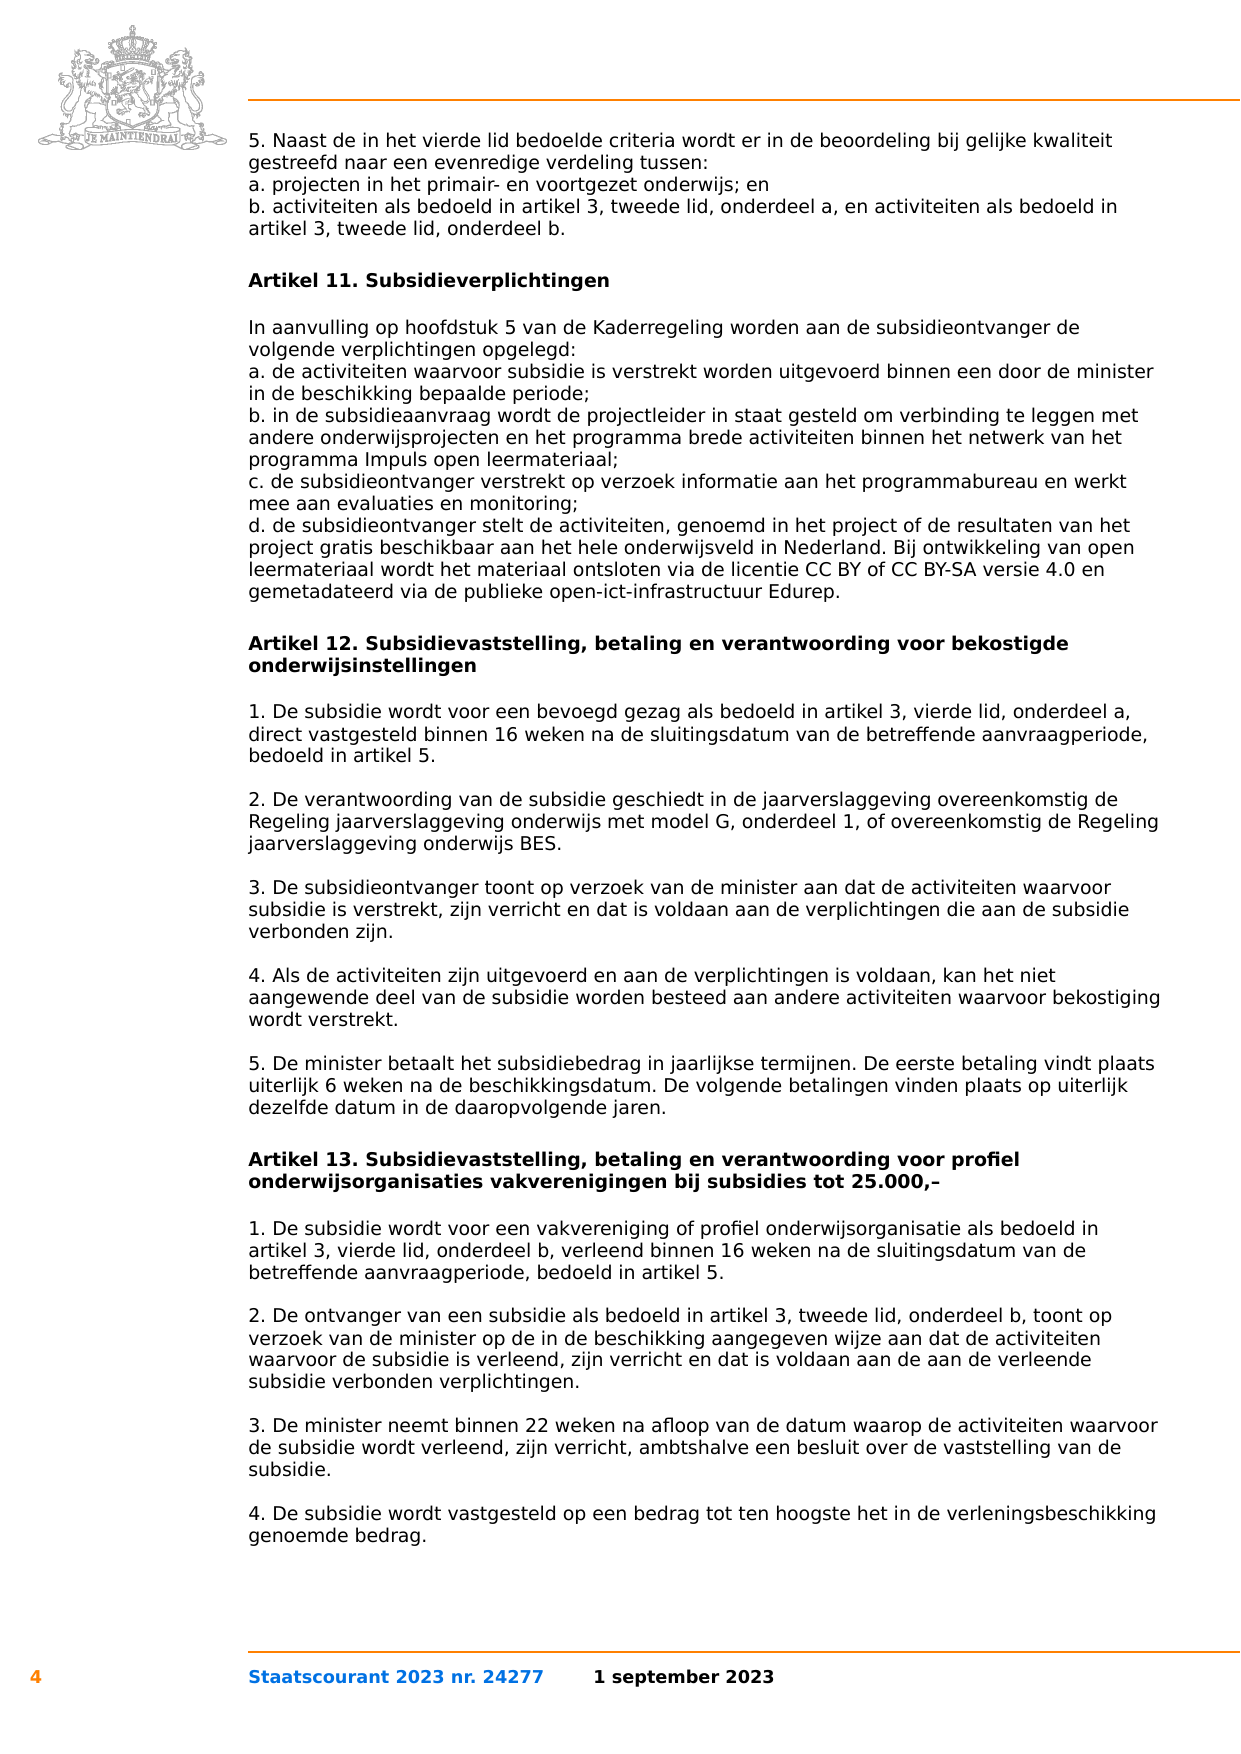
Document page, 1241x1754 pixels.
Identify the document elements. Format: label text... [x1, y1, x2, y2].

subtitle Artikel 13. Subsidievaststelling, betaling en verantwoording voor profiel onderwijsorganisaties vakverenigingen bij subsidies tot 25.000,– [248, 1149, 1163, 1193]
text In aanvulling op hoofdstuk 5 van de Kaderregeling worden aan de subsidieontvanger de volgende verplichtingen opgelegd: [248, 317, 1163, 361]
text 4. De subsidie wordt vastgesteld op een bedrag tot ten hoogste het in de verleningsbeschikking genoemde bedrag. [248, 1503, 1163, 1547]
text a. projecten in het primair- en voortgezet onderwijs; en [248, 174, 1163, 196]
text c. de subsidieontvanger verstrekt op verzoek informatie aan het programmabureau en werkt mee aan evaluaties en monitoring; [248, 471, 1163, 514]
text 2. De verantwoording van de subsidie geschiedt in de jaarverslaggeving overeenkomstig de Regeling jaarverslaggeving onderwijs met model G, onderdeel 1, of overeenkomstig de Regeling jaarverslaggeving onderwijs BES. [248, 789, 1163, 855]
text 5. De minister betaalt het subsidiebedrag in jaarlijkse termijnen. De eerste betaling vindt plaats uiterlijk 6 weken na de beschikkingsdatum. De volgende betalingen vinden plaats op uiterlijk dezelfde datum in de daaropvolgende jaren. [248, 1053, 1163, 1119]
text 5. Naast de in het vierde lid bedoelde criteria wordt er in de beoordeling bij gelijke kwaliteit gestreefd naar een evenredige verdeling tussen: [248, 130, 1163, 174]
text a. de activiteiten waarvoor subsidie is verstrekt worden uitgevoerd binnen een door de minister in de beschikking bepaalde periode; [248, 361, 1163, 405]
text 1. De subsidie wordt voor een vakvereniging of profiel onderwijsorganisatie als bedoeld in artikel 3, vierde lid, onderdeel b, verleend binnen 16 weken na de sluitingsdatum van de betreffende aanvraagperiode, bedoeld in artikel 5. [248, 1218, 1163, 1283]
subtitle Artikel 12. Subsidievaststelling, betaling en verantwoording voor bekostigde onderwijsinstellingen [248, 632, 1163, 676]
text b. in de subsidieaanvraag wordt de projectleider in staat gesteld om verbinding te leggen met andere onderwijsprojecten en het programma brede activiteiten binnen het netwerk van het programma Impuls open leermateriaal; [248, 405, 1163, 471]
text 4. Als de activiteiten zijn uitgevoerd en aan de verplichtingen is voldaan, kan het niet aangewende deel van de subsidie worden besteed aan andere activiteiten waarvoor bekostiging wordt verstrekt. [248, 965, 1163, 1031]
text 1. De subsidie wordt voor een bevoegd gezag als bedoeld in artikel 3, vierde lid, onderdeel a, direct vastgesteld binnen 16 weken na de sluitingsdatum van de betreffende aanvraagperiode, bedoeld in artikel 5. [248, 701, 1163, 767]
text 3. De minister neemt binnen 22 weken na afloop van de datum waarop de activiteiten waarvoor de subsidie wordt verleend, zijn verricht, ambtshalve een besluit over de vaststelling van de subsidie. [248, 1415, 1163, 1481]
text d. de subsidieontvanger stelt de activiteiten, genoemd in het project of de resultaten van het project gratis beschikbaar aan het hele onderwijsveld in Nederland. Bij ontwikkeling van open leermateriaal wordt het materiaal ontsloten via de licentie CC BY of CC BY-SA versie 4.0 en gemetadateerd via de publieke open-ict-infrastructuur Edurep. [248, 514, 1163, 602]
text b. activiteiten als bedoeld in artikel 3, tweede lid, onderdeel a, en activiteiten als bedoeld in artikel 3, tweede lid, onderdeel b. [248, 196, 1163, 240]
text 3. De subsidieontvanger toont op verzoek van de minister aan dat de activiteiten waarvoor subsidie is verstrekt, zijn verricht en dat is voldaan aan de verplichtingen die aan de subsidie verbonden zijn. [248, 877, 1163, 943]
picture [38, 25, 227, 150]
subtitle Artikel 11. Subsidieverplichtingen [248, 270, 1163, 292]
text 2. De ontvanger van een subsidie als bedoeld in artikel 3, tweede lid, onderdeel b, toont op verzoek van de minister op de in de beschikking aangegeven wijze aan dat de activiteiten waarvoor de subsidie is verleend, zijn verricht en dat is voldaan aan de aan de verleende subsidie verbonden verplichtingen. [248, 1305, 1163, 1393]
